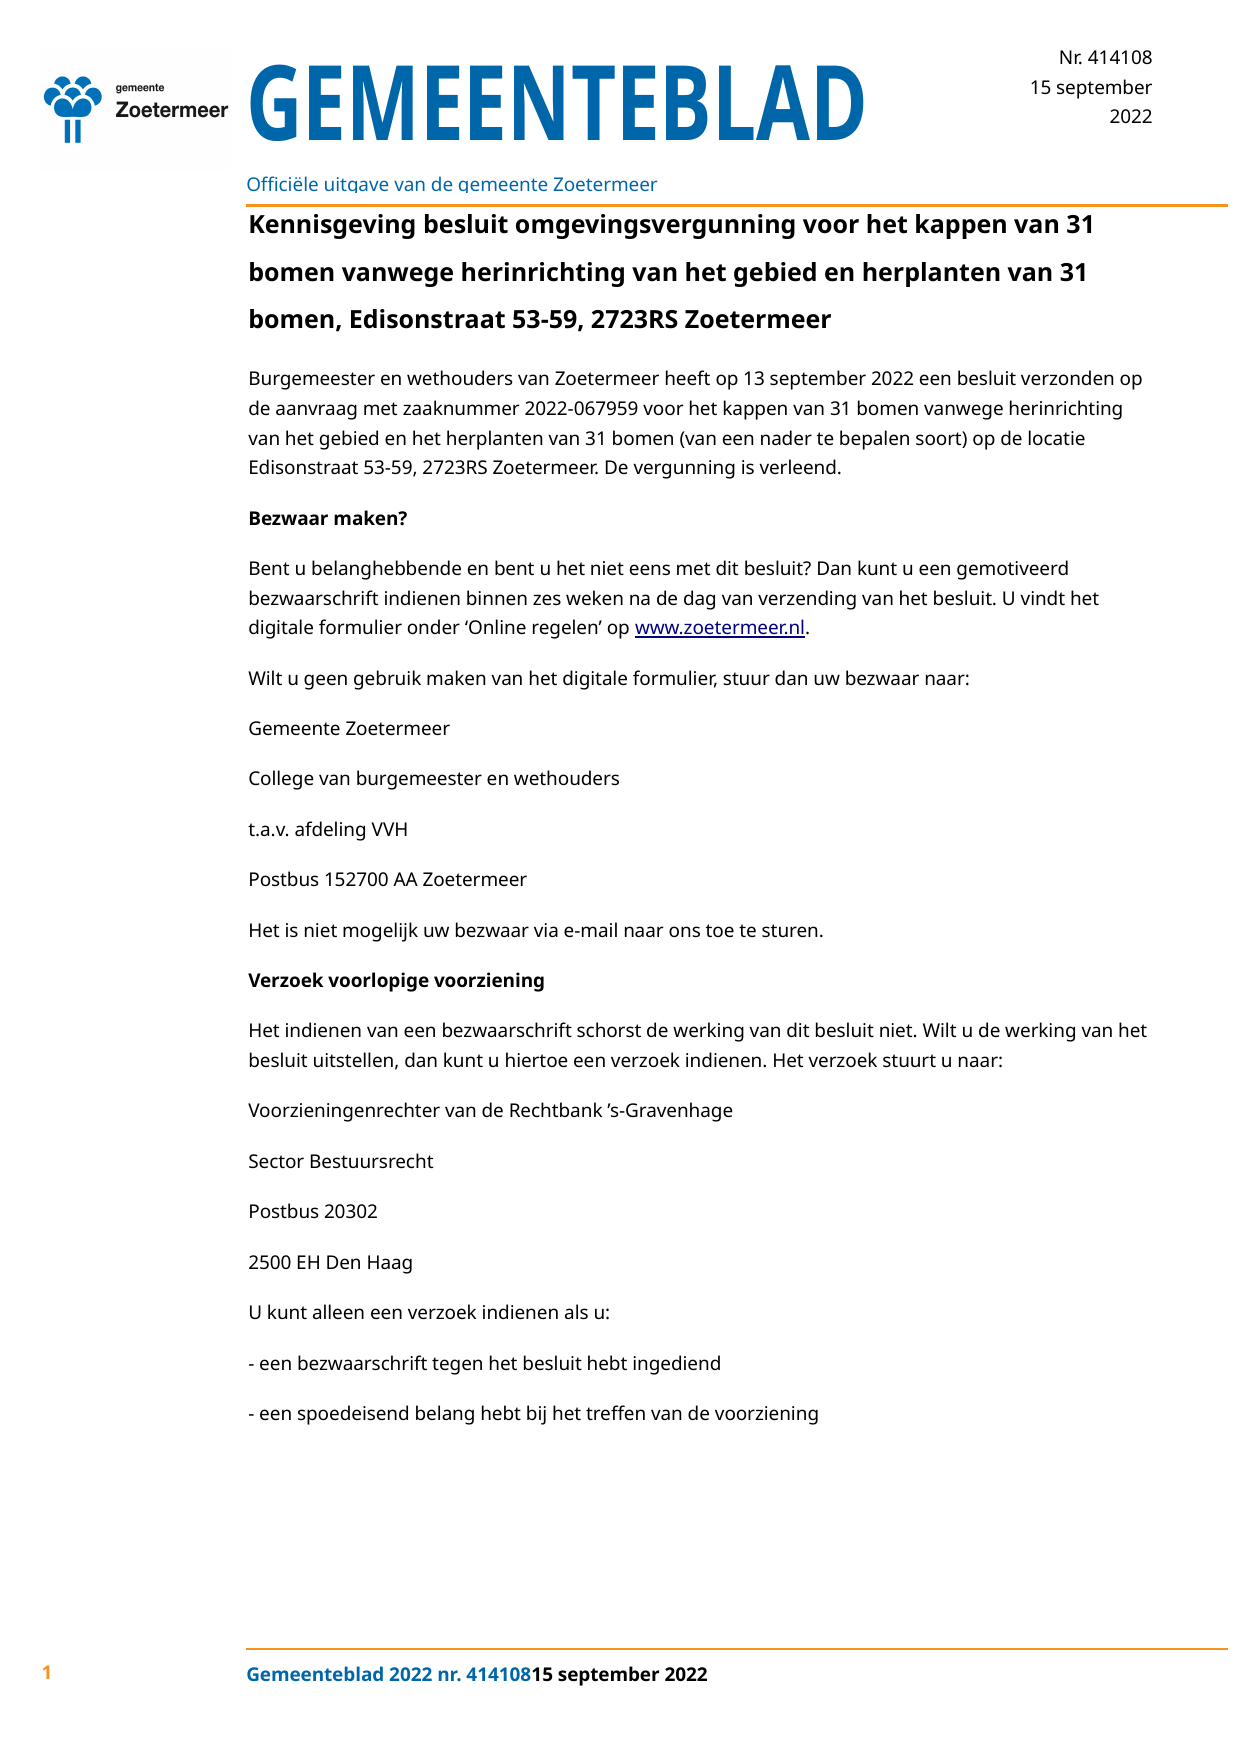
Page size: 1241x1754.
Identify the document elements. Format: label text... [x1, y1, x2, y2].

text Kennisgeving besluit omgevingsvergunning voor het kappen van 31 bomen vanwege herinrichting van het gebied en herplanten van 31 bomen, Edisonstraat 53-59, 2723RS Zoetermeer [248, 207, 1152, 336]
text Postbus 152700 AA Zoetermeer [248, 866, 1152, 892]
text College van burgemeester en wethouders [248, 766, 1152, 791]
text Het indienen van een bezwaarschrift schorst de werking van dit besluit niet. Wilt u de werking van het besluit uitstellen, dan kunt u hiertoe een verzoek indienen. Het verzoek stuurt u naar: [248, 1018, 1152, 1073]
picture [41, 47, 231, 172]
text - een spoedeisend belang hebt bij het treffen van de voorziening [248, 1400, 1152, 1426]
text Burgemeester en wethouders van Zoetermeer heeft op 13 september 2022 een besluit verzonden op de aanvraag met zaaknummer 2022-067959 voor het kappen van 31 bomen vanwege herinrichting van het gebied en het herplanten van 31 bomen (van een nader te bepalen soort) op de locatie Edisonstraat 53-59, 2723RS Zoetermeer. De vergunning is verleend. [248, 366, 1152, 480]
text 2500 EH Den Haag [248, 1249, 1152, 1274]
text Gemeente Zoetermeer [248, 715, 1152, 741]
text Bent u belanghebbende en bent u het niet eens met dit besluit? Dan kunt u een gemotiveerd bezwaarschrift indienen binnen zes weken na de dag van verzending van het besluit. U vindt het digitale formulier onder ‘Online regelen’ op www.zoetermeer.nl. [248, 555, 1152, 640]
text t.a.v. afdeling VVH [248, 816, 1152, 842]
text Bezwaar maken? [248, 505, 1152, 530]
text Postbus 20302 [248, 1198, 1152, 1224]
text U kunt alleen een verzoek indienen als u: [248, 1299, 1152, 1325]
text Sector Bestuursrecht [248, 1148, 1152, 1174]
text Voorzieningenrechter van de Rechtbank ’s-Gravenhage [248, 1098, 1152, 1123]
text Verzoek voorlopige voorziening [248, 967, 1152, 993]
text Het is niet mogelijk uw bezwaar via e-mail naar ons toe te sturen. [248, 917, 1152, 942]
text - een bezwaarschrift tegen het besluit hebt ingediend [248, 1350, 1152, 1375]
text Wilt u geen gebruik maken van het digitale formulier, stuur dan uw bezwaar naar: [248, 665, 1152, 690]
